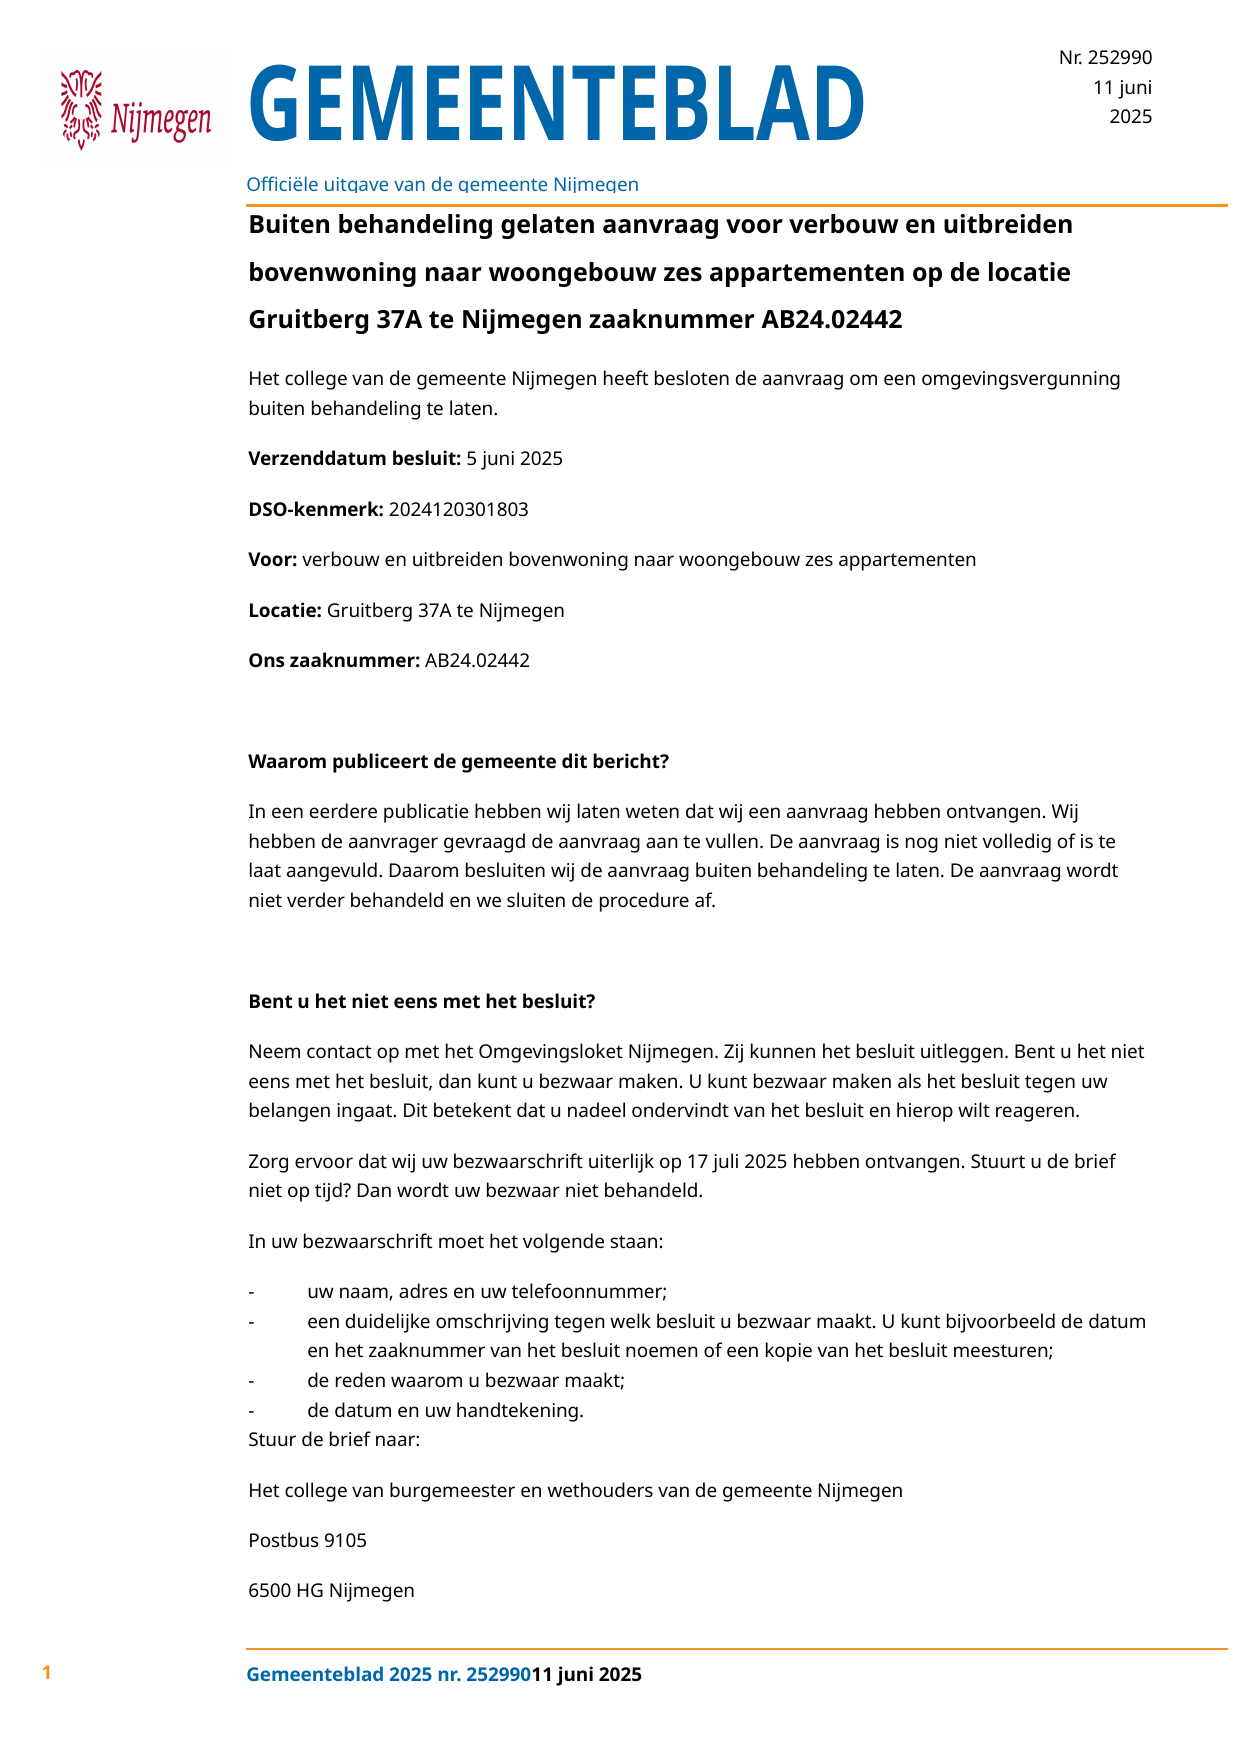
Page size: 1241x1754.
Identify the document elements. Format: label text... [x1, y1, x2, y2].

picture [41, 47, 231, 172]
list een duidelijke omschrijving tegen welk besluit u bezwaar maakt. U kunt bijvoorbeeld de datum en het zaaknummer van het besluit noemen of een kopie van het besluit meesturen; [248, 1308, 1152, 1363]
list de datum en uw handtekening. [248, 1397, 1152, 1422]
text DSO-kenmerk: 2024120301803 [248, 496, 1152, 522]
text Verzenddatum besluit: 5 juni 2025 [248, 446, 1152, 471]
text Neem contact op met het Omgevingsloket Nijmegen. Zij kunnen het besluit uitleggen. Bent u het niet eens met het besluit, dan kunt u bezwaar maken. U kunt bezwaar maken als het besluit tegen uw belangen ingaat. Dit betekent dat u nadeel ondervindt van het besluit en hierop wilt reageren. [248, 1038, 1152, 1123]
text Locatie: Gruitberg 37A te Nijmegen [248, 597, 1152, 622]
text Bent u het niet eens met het besluit? [248, 988, 1152, 1014]
text Stuur de brief naar: [248, 1426, 1152, 1452]
text Ons zaaknummer: AB24.02442 [248, 647, 1152, 673]
text Buiten behandeling gelaten aanvraag voor verbouw en uitbreiden bovenwoning naar woongebouw zes appartementen op de locatie Gruitberg 37A te Nijmegen zaaknummer AB24.02442 [248, 207, 1152, 336]
text Postbus 9105 [248, 1527, 1152, 1553]
text Voor: verbouw en uitbreiden bovenwoning naar woongebouw zes appartementen [248, 546, 1152, 572]
list de reden waarom u bezwaar maakt; [248, 1367, 1152, 1393]
text Waarom publiceert de gemeente dit bericht? [248, 748, 1152, 774]
text Zorg ervoor dat wij uw bezwaarschrift uiterlijk op 17 juli 2025 hebben ontvangen. Stuurt u de brief niet op tijd? Dan wordt uw bezwaar niet behandeld. [248, 1148, 1152, 1203]
text Het college van burgemeester en wethouders van de gemeente Nijmegen [248, 1477, 1152, 1502]
list uw naam, adres en uw telefoonnummer; [248, 1278, 1152, 1304]
text 6500 HG Nijmegen [248, 1578, 1152, 1603]
text In een eerdere publicatie hebben wij laten weten dat wij een aanvraag hebben ontvangen. Wij hebben de aanvrager gevraagd de aanvraag aan te vullen. De aanvraag is nog niet volledig of is te laat aangevuld. Daarom besluiten wij de aanvraag buiten behandeling te laten. De aanvraag wordt niet verder behandeld en we sluiten de procedure af. [248, 798, 1152, 913]
text In uw bezwaarschrift moet het volgende staan: [248, 1228, 1152, 1254]
text Het college van de gemeente Nijmegen heeft besloten de aanvraag om een omgevingsvergunning buiten behandeling te laten. [248, 366, 1152, 421]
